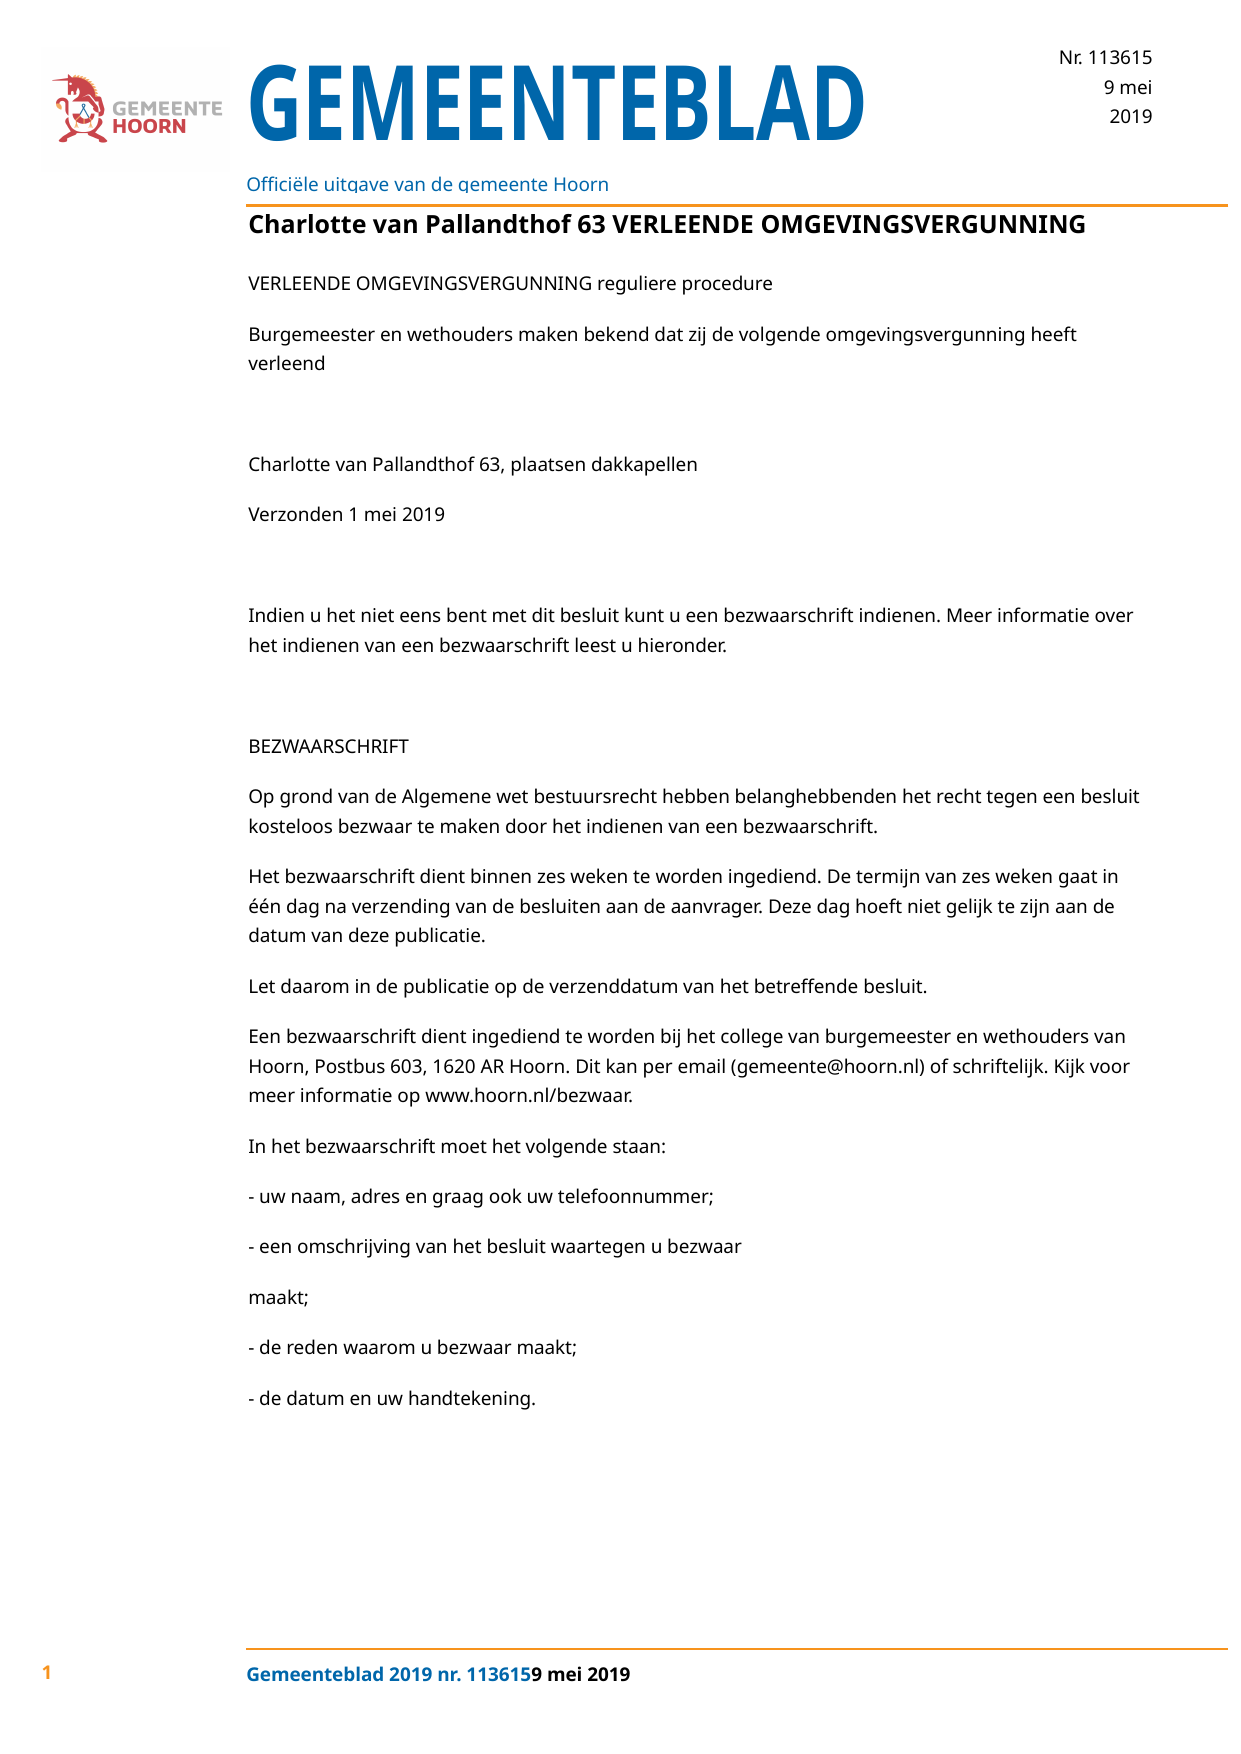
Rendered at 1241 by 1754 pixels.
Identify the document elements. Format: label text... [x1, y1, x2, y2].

text Indien u het niet eens bent met dit besluit kunt u een bezwaarschrift indienen. Meer informatie over het indienen van een bezwaarschrift leest u hieronder. [248, 602, 1152, 658]
text - de datum en uw handtekening. [248, 1385, 1152, 1411]
text Op grond van de Algemene wet bestuursrecht hebben belanghebbenden het recht tegen een besluit kosteloos bezwaar te maken door het indienen van een bezwaarschrift. [248, 783, 1152, 838]
text BEZWAARSCHRIFT [248, 733, 1152, 758]
text Charlotte van Pallandthof 63 VERLEENDE OMGEVINGSVERGUNNING [248, 207, 1152, 241]
text Burgemeester en wethouders maken bekend dat zij de volgende omgevingsvergunning heeft verleend [248, 321, 1152, 376]
text VERLEENDE OMGEVINGSVERGUNNING reguliere procedure [248, 270, 1152, 296]
text - een omschrijving van het besluit waartegen u bezwaar [248, 1234, 1152, 1259]
text Charlotte van Pallandthof 63, plaatsen dakkapellen [248, 451, 1152, 477]
text In het bezwaarschrift moet het volgende staan: [248, 1133, 1152, 1158]
text - uw naam, adres en graag ook uw telefoonnummer; [248, 1183, 1152, 1209]
text Het bezwaarschrift dient binnen zes weken te worden ingediend. De termijn van zes weken gaat in één dag na verzending van de besluiten aan de aanvrager. Deze dag hoeft niet gelijk te zijn aan de datum van deze publicatie. [248, 863, 1152, 948]
text maakt; [248, 1284, 1152, 1310]
text Verzonden 1 mei 2019 [248, 502, 1152, 527]
text - de reden waarom u bezwaar maakt; [248, 1334, 1152, 1360]
text Een bezwaarschrift dient ingediend te worden bij het college van burgemeester en wethouders van Hoorn, Postbus 603, 1620 AR Hoorn. Dit kan per email (gemeente@hoorn.nl) of schriftelijk. Kijk voor meer informatie op www.hoorn.nl/bezwaar. [248, 1023, 1152, 1108]
picture [41, 47, 231, 172]
text Let daarom in de publicatie op de verzenddatum van het betreffende besluit. [248, 973, 1152, 998]
